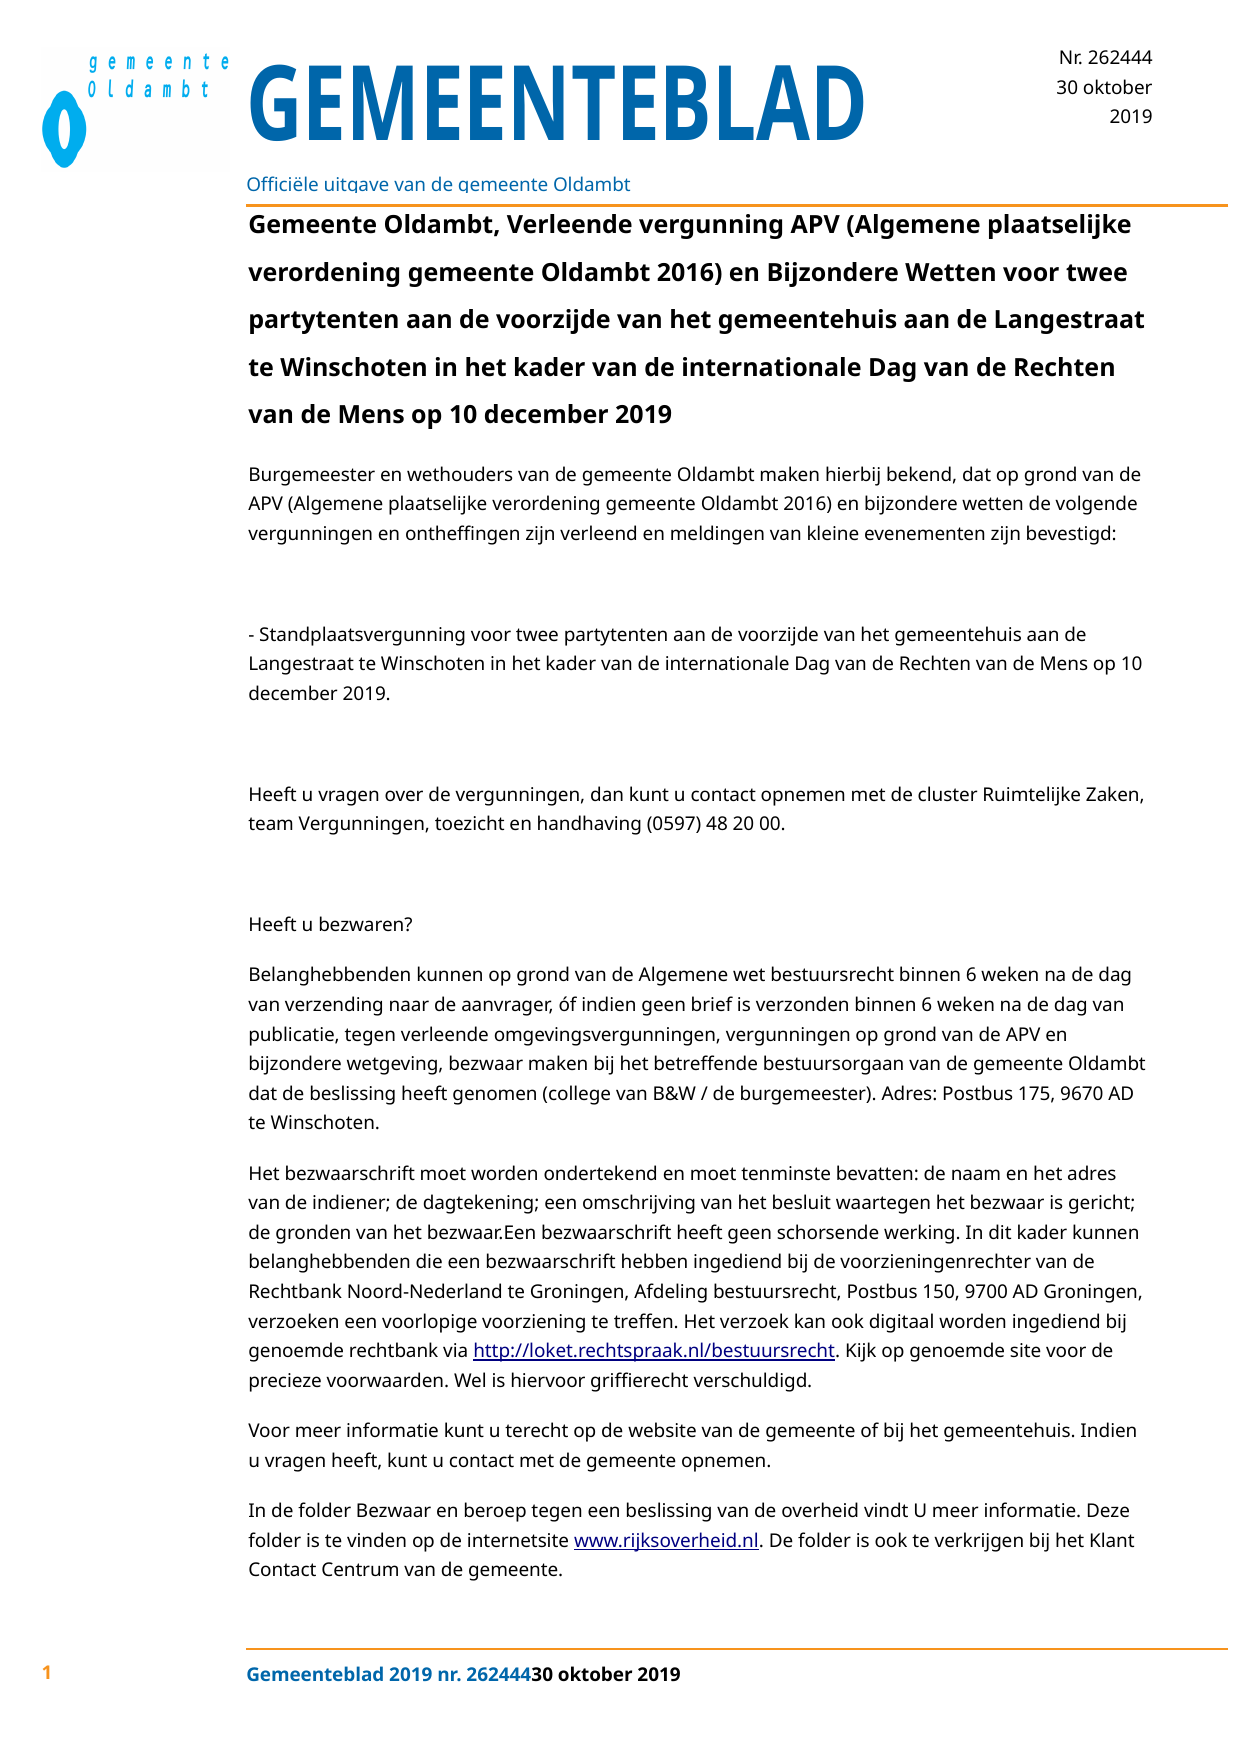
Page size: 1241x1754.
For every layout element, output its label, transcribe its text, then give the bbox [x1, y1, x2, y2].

text Belanghebbenden kunnen op grond van de Algemene wet bestuursrecht binnen 6 weken na de dag van verzending naar de aanvrager, óf indien geen brief is verzonden binnen 6 weken na de dag van publicatie, tegen verleende omgevingsvergunningen, vergunningen op grond van de APV en bijzondere wetgeving, bezwaar maken bij het betreffende bestuursorgaan van de gemeente Oldambt dat de beslissing heeft genomen (college van B&W / de burgemeester). Adres: Postbus 175, 9670 AD te Winschoten. [248, 962, 1152, 1135]
text Voor meer informatie kunt u terecht op de website van de gemeente of bij het gemeentehuis. Indien u vragen heeft, kunt u contact met de gemeente opnemen. [248, 1417, 1152, 1473]
picture [41, 47, 231, 172]
text Het bezwaarschrift moet worden ondertekend en moet tenminste bevatten: de naam en het adres van de indiener; de dagtekening; een omschrijving van het besluit waartegen het bezwaar is gericht; de gronden van het bezwaar.Een bezwaarschrift heeft geen schorsende werking. In dit kader kunnen belanghebbenden die een bezwaarschrift hebben ingediend bij de voorzieningenrechter van de Rechtbank Noord-Nederland te Groningen, Afdeling bestuursrecht, Postbus 150, 9700 AD Groningen, verzoeken een voorlopige voorziening te treffen. Het verzoek kan ook digitaal worden ingediend bij genoemde rechtbank via http://loket.rechtspraak.nl/bestuursrecht. Kijk op genoemde site voor de precieze voorwaarden. Wel is hiervoor griffierecht verschuldigd. [248, 1160, 1152, 1393]
text Heeft u bezwaren? [248, 911, 1152, 937]
text Gemeente Oldambt, Verleende vergunning APV (Algemene plaatselijke verordening gemeente Oldambt 2016) en Bijzondere Wetten voor twee partytenten aan de voorzijde van het gemeentehuis aan de Langestraat te Winschoten in het kader van de internationale Dag van de Rechten van de Mens op 10 december 2019 [248, 207, 1152, 431]
text In de folder Bezwaar en beroep tegen een beslissing van de overheid vindt U meer informatie. Deze folder is te vinden op de internetsite www.rijksoverheid.nl. De folder is ook te verkrijgen bij het Klant Contact Centrum van de gemeente. [248, 1497, 1152, 1582]
text - Standplaatsvergunning voor twee partytenten aan de voorzijde van het gemeentehuis aan de Langestraat te Winschoten in het kader van de internationale Dag van de Rechten van de Mens op 10 december 2019. [248, 621, 1152, 706]
text Heeft u vragen over de vergunningen, dan kunt u contact opnemen met de cluster Ruimtelijke Zaken, team Vergunningen, toezicht en handhaving (0597) 48 20 00. [248, 781, 1152, 836]
text Burgemeester en wethouders van de gemeente Oldambt maken hierbij bekend, dat op grond van de APV (Algemene plaatselijke verordening gemeente Oldambt 2016) en bijzondere wetten de volgende vergunningen en ontheffingen zijn verleend en meldingen van kleine evenementen zijn bevestigd: [248, 461, 1152, 546]
